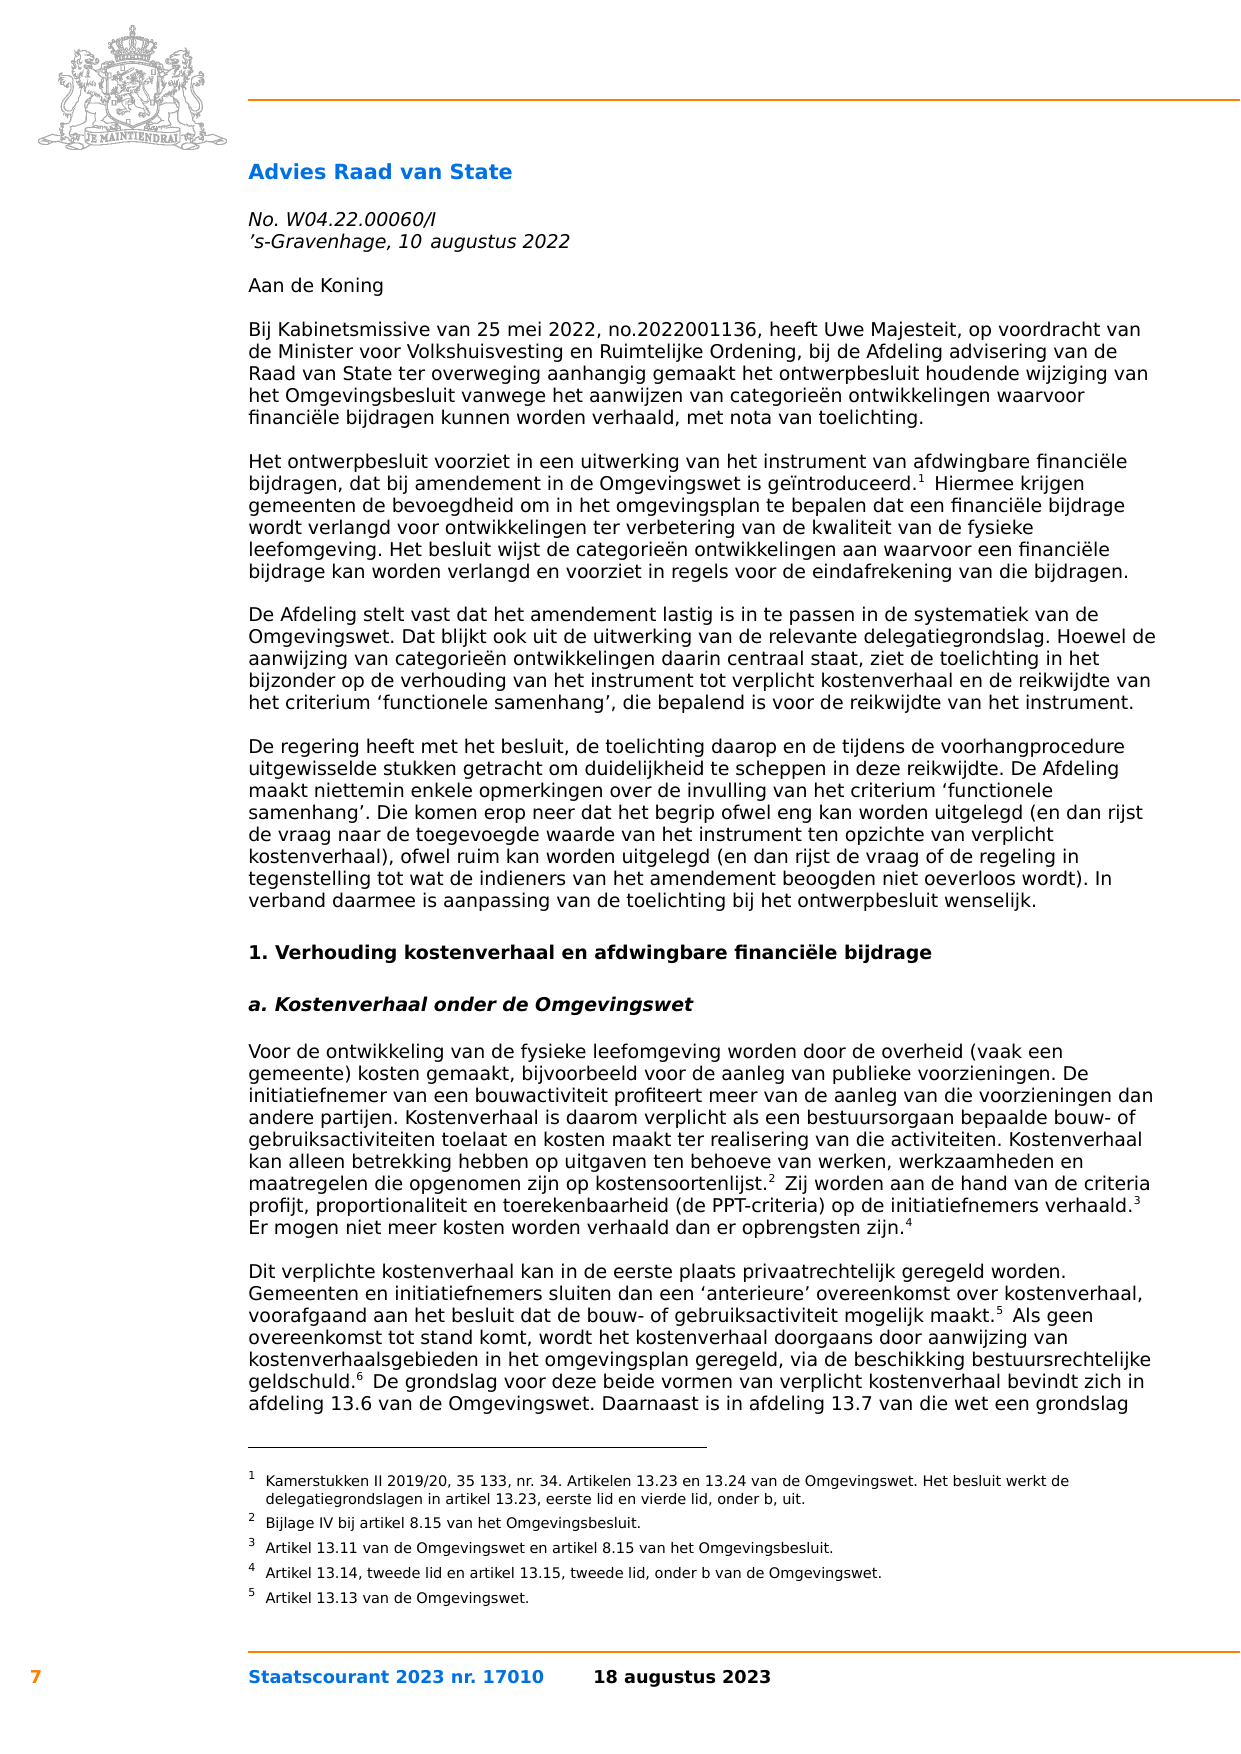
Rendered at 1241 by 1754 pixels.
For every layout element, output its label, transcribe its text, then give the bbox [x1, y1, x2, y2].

picture [38, 25, 227, 150]
text ’s-Gravenhage, 10 augustus 2022 [248, 231, 1163, 253]
subtitle Advies Raad van State [248, 160, 1163, 184]
text Artikel 13.13 van de Omgevingswet. [248, 1586, 1163, 1608]
text Dit verplichte kostenverhaal kan in de eerste plaats privaatrechtelijk geregeld worden. Gemeenten en initiatiefnemers sluiten dan een ‘anterieure’ overeenkomst over kostenverhaal, voorafgaand aan het besluit dat de bouw- of gebruiksactiviteit mogelijk maakt. Als geen overeenkomst tot stand komt, wordt het kostenverhaal doorgaans door aanwijzing van kostenverhaalsgebieden in het omgevingsplan geregeld, via de beschikking bestuursrechtelijke geldschuld. De grondslag voor deze beide vormen van verplicht kostenverhaal bevindt zich in afdeling 13.6 van de Omgevingswet. Daarnaast is in afdeling 13.7 van die wet een grondslag [248, 1261, 1163, 1414]
text Bijlage IV bij artikel 8.15 van het Omgevingsbesluit. [248, 1511, 1163, 1533]
text Bij Kabinetsmissive van 25 mei 2022, no.2022001136, heeft Uwe Majesteit, op voordracht van de Minister voor Volkshuisvesting en Ruimtelijke Ordening, bij de Afdeling advisering van de Raad van State ter overweging aanhangig gemaakt het ontwerpbesluit houdende wijziging van het Omgevingsbesluit vanwege het aanwijzen van categorieën ontwikkelingen waarvoor financiële bijdragen kunnen worden verhaald, met nota van toelichting. [248, 319, 1163, 429]
text Voor de ontwikkeling van de fysieke leefomgeving worden door de overheid (vaak een gemeente) kosten gemaakt, bijvoorbeeld voor de aanleg van publieke voorzieningen. De initiatiefnemer van een bouwactiviteit profiteert meer van de aanleg van die voorzieningen dan andere partijen. Kostenverhaal is daarom verplicht als een bestuursorgaan bepaalde bouw- of gebruiksactiviteiten toelaat en kosten maakt ter realisering van die activiteiten. Kostenverhaal kan alleen betrekking hebben op uitgaven ten behoeve van werken, werkzaamheden en maatregelen die opgenomen zijn op kostensoortenlijst. Zij worden aan de hand van de criteria profijt, proportionaliteit en toerekenbaarheid (de PPT-criteria) op de initiatiefnemers verhaald. Er mogen niet meer kosten worden verhaald dan er opbrengsten zijn. [248, 1041, 1163, 1239]
text De regering heeft met het besluit, de toelichting daarop en de tijdens de voorhangprocedure uitgewisselde stukken getracht om duidelijkheid te scheppen in deze reikwijdte. De Afdeling maakt niettemin enkele opmerkingen over de invulling van het criterium ‘functionele samenhang’. Die komen erop neer dat het begrip ofwel eng kan worden uitgelegd (en dan rijst de vraag naar de toegevoegde waarde van het instrument ten opzichte van verplicht kostenverhaal), ofwel ruim kan worden uitgelegd (en dan rijst de vraag of de regeling in tegenstelling tot wat de indieners van het amendement beoogden niet oeverloos wordt). In verband daarmee is aanpassing van de toelichting bij het ontwerpbesluit wenselijk. [248, 736, 1163, 912]
text No. W04.22.00060/I [248, 209, 1163, 231]
text Artikel 13.14, tweede lid en artikel 13.15, tweede lid, onder b van de Omgevingswet. [248, 1561, 1163, 1583]
text Kamerstukken II 2019/20, 35 133, nr. 34. Artikelen 13.23 en 13.24 van de Omgevingswet. Het besluit werkt de delegatiegrondslagen in artikel 13.23, eerste lid en vierde lid, onder b, uit. [248, 1469, 1163, 1508]
text Het ontwerpbesluit voorziet in een uitwerking van het instrument van afdwingbare financiële bijdragen, dat bij amendement in de Omgevingswet is geïntroduceerd. Hiermee krijgen gemeenten de bevoegdheid om in het omgevingsplan te bepalen dat een financiële bijdrage wordt verlangd voor ontwikkelingen ter verbetering van de kwaliteit van de fysieke leefomgeving. Het besluit wijst de categorieën ontwikkelingen aan waarvoor een financiële bijdrage kan worden verlangd en voorziet in regels voor de eindafrekening van die bijdragen. [248, 451, 1163, 582]
subtitle 1. Verhouding kostenverhaal en afdwingbare financiële bijdrage [248, 942, 1163, 964]
subtitle a. Kostenverhaal onder de Omgevingswet [248, 994, 1163, 1016]
text De Afdeling stelt vast dat het amendement lastig is in te passen in de systematiek van de Omgevingswet. Dat blijkt ook uit de uitwerking van de relevante delegatiegrondslag. Hoewel de aanwijzing van categorieën ontwikkelingen daarin centraal staat, ziet de toelichting in het bijzonder op de verhouding van het instrument tot verplicht kostenverhaal en de reikwijdte van het criterium ‘functionele samenhang’, die bepalend is voor de reikwijdte van het instrument. [248, 604, 1163, 714]
text Artikel 13.11 van de Omgevingswet en artikel 8.15 van het Omgevingsbesluit. [248, 1536, 1163, 1558]
text Aan de Koning [248, 275, 1163, 297]
